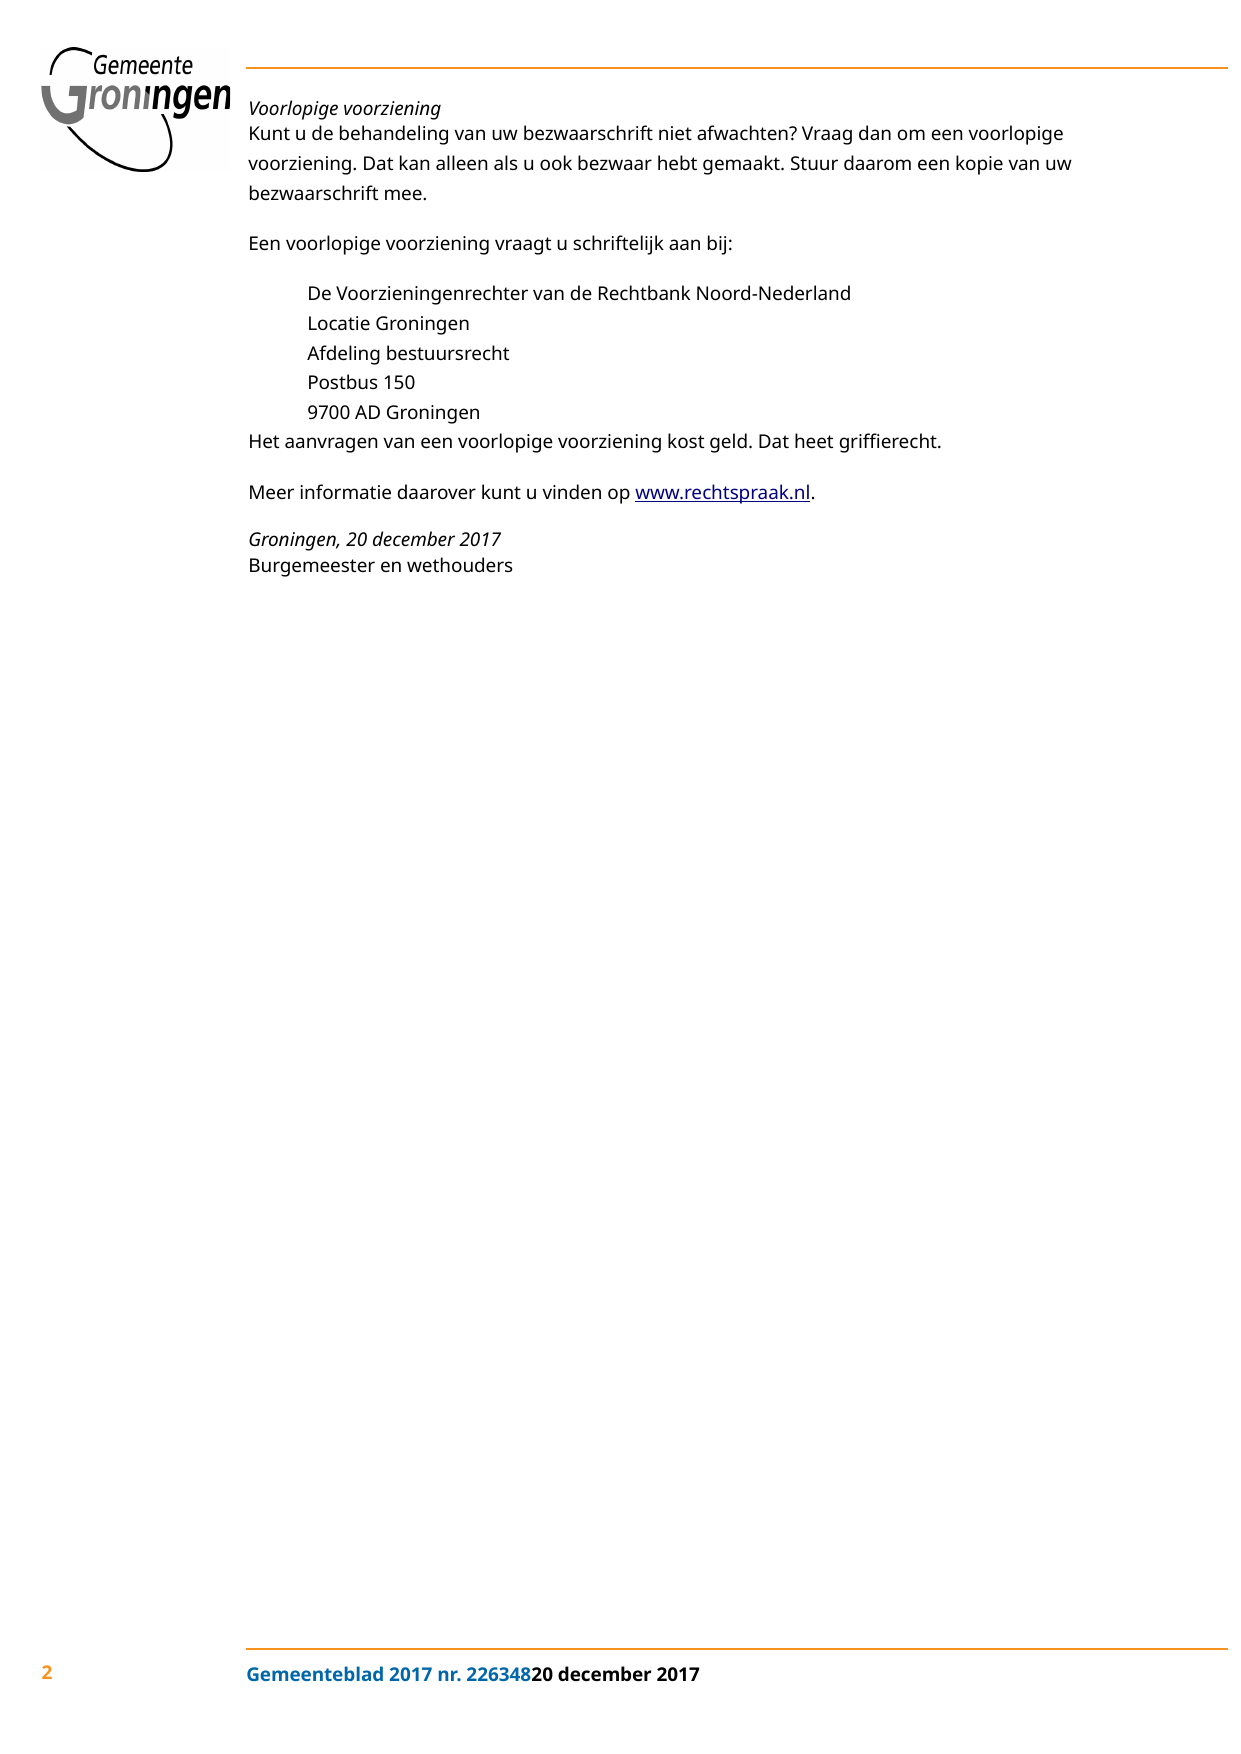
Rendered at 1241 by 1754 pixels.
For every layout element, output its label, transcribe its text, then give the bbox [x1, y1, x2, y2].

picture [41, 47, 231, 172]
list De Voorzieningenrechter van de Rechtbank Noord-Nederland [248, 281, 1152, 306]
text Meer informatie daarover kunt u vinden op www.rechtspraak.nl. [248, 479, 1152, 504]
list 9700 AD Groningen [248, 399, 1152, 424]
text Het aanvragen van een voorlopige voorziening kost geld. Dat heet griffierecht. [248, 428, 1152, 454]
list Afdeling bestuursrecht [248, 340, 1152, 365]
text Kunt u de behandeling van uw bezwaarschrift niet afwachten? Vraag dan om een voorlopige voorziening. Dat kan alleen als u ook bezwaar hebt gemaakt. Stuur daarom een kopie van uw bezwaarschrift mee. [248, 121, 1152, 205]
list Locatie Groningen [248, 310, 1152, 336]
text Voorlopige voorziening [248, 95, 1152, 121]
list Postbus 150 [248, 369, 1152, 395]
text Een voorlopige voorziening vraagt u schriftelijk aan bij: [248, 230, 1152, 256]
text Groningen, 20 december 2017 [248, 527, 1152, 552]
text Burgemeester en wethouders [248, 552, 1152, 578]
